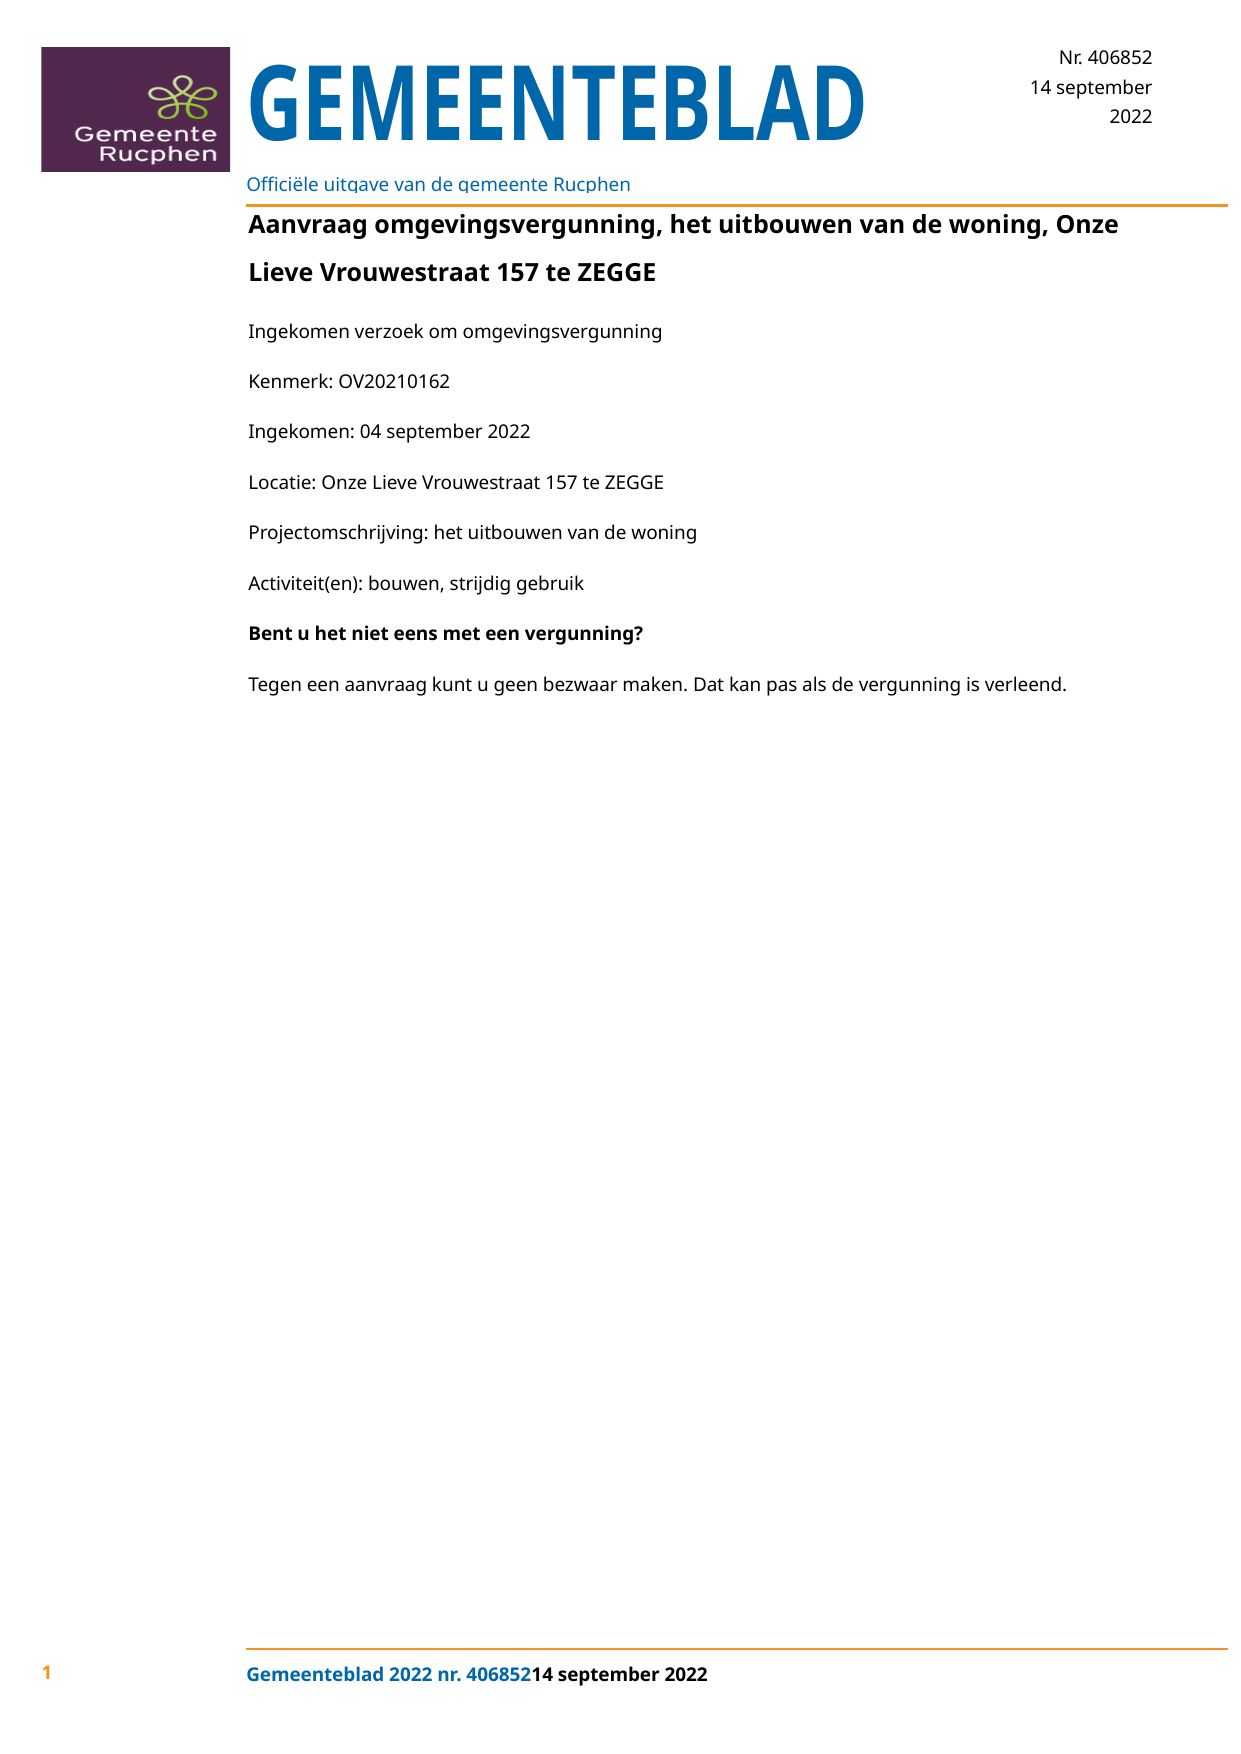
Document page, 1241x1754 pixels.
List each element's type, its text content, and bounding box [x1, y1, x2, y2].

text Locatie: Onze Lieve Vrouwestraat 157 te ZEGGE [248, 469, 1152, 495]
picture [41, 47, 231, 172]
text Aanvraag omgevingsvergunning, het uitbouwen van de woning, Onze Lieve Vrouwestraat 157 te ZEGGE [248, 207, 1152, 288]
text Kenmerk: OV20210162 [248, 368, 1152, 394]
text Ingekomen verzoek om omgevingsvergunning [248, 318, 1152, 344]
text Projectomschrijving: het uitbouwen van de woning [248, 519, 1152, 545]
text Bent u het niet eens met een vergunning? [248, 620, 1152, 646]
text Tegen een aanvraag kunt u geen bezwaar maken. Dat kan pas als de vergunning is verleend. [248, 671, 1152, 697]
text Activiteit(en): bouwen, strijdig gebruik [248, 570, 1152, 596]
text Ingekomen: 04 september 2022 [248, 419, 1152, 444]
